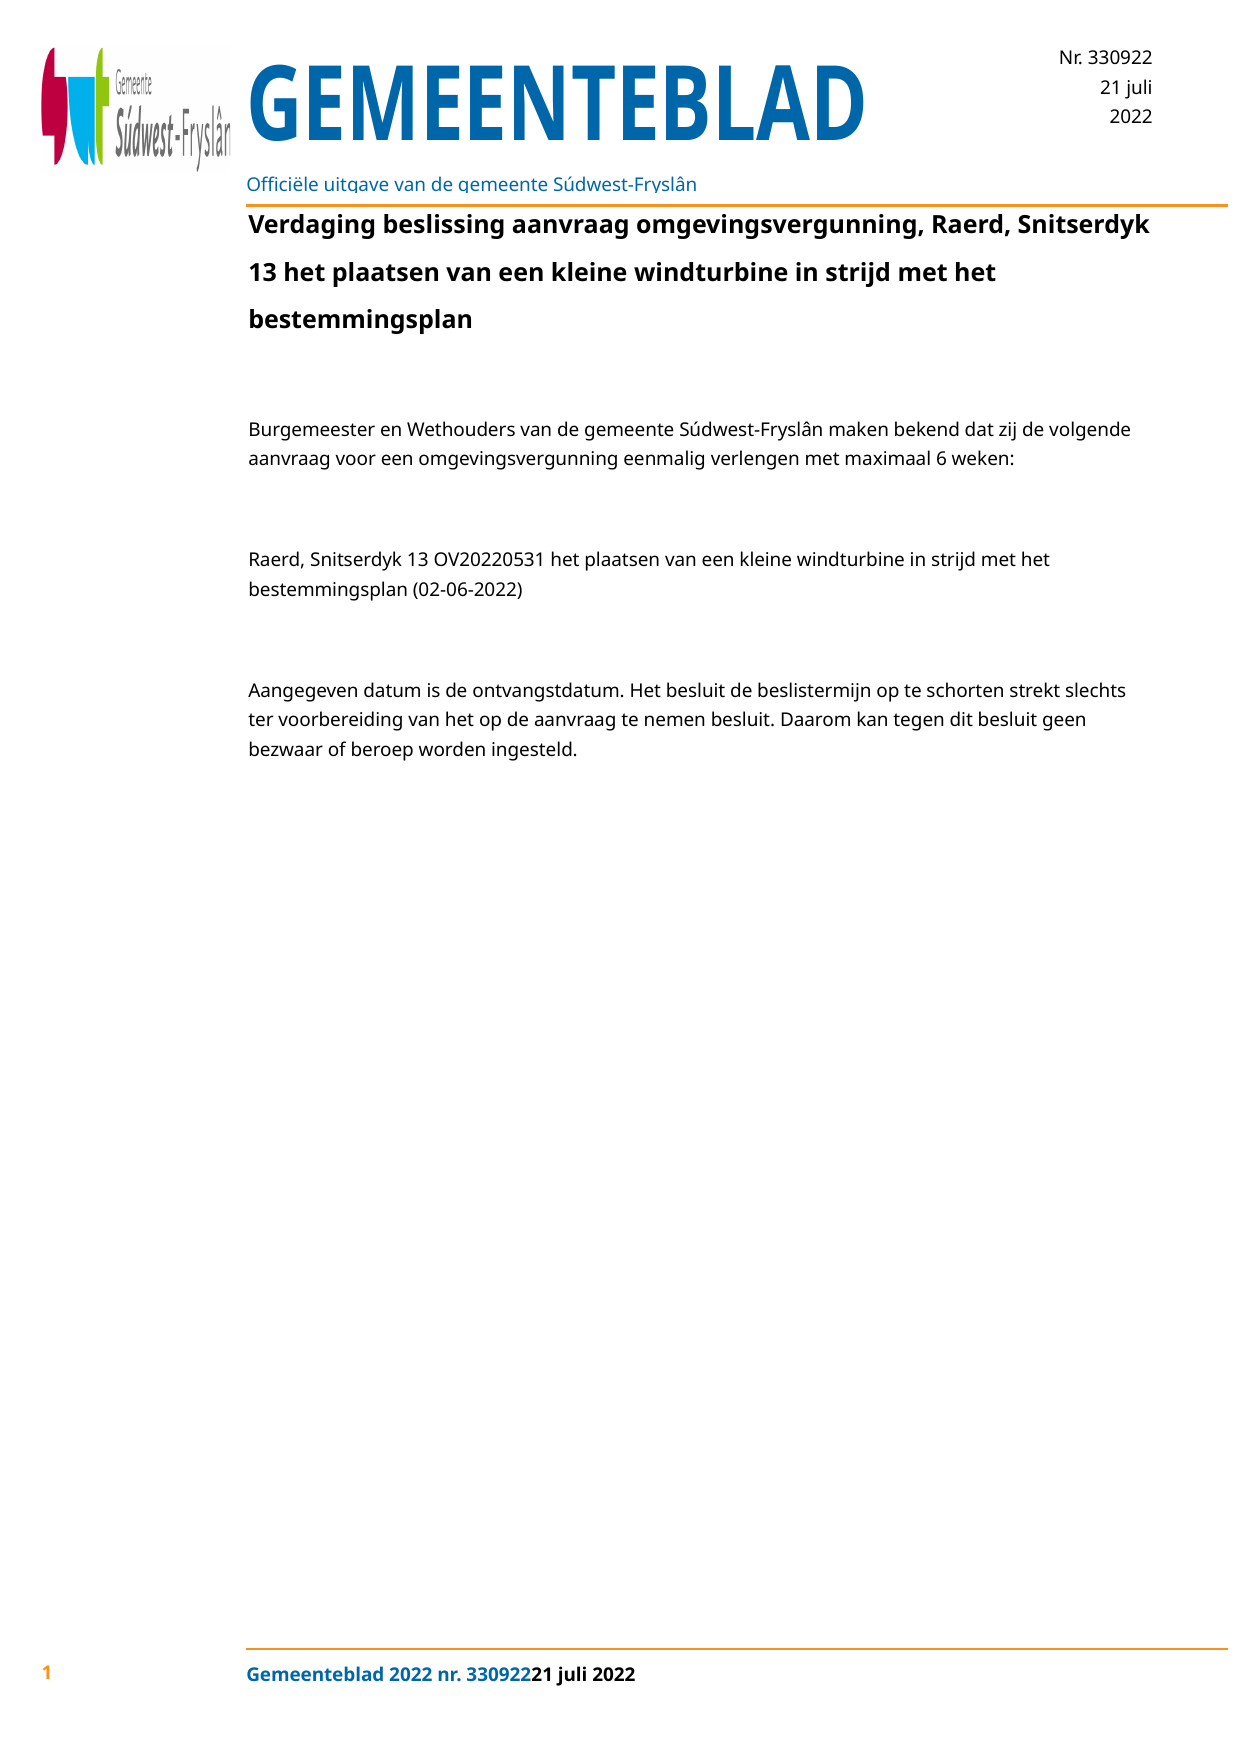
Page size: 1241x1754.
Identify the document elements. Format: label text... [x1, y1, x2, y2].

text Raerd, Snitserdyk 13 OV20220531 het plaatsen van een kleine windturbine in strijd met het bestemmingsplan (02-06-2022) [248, 546, 1152, 602]
text Burgemeester en Wethouders van de gemeente Súdwest-Fryslân maken bekend dat zij de volgende aanvraag voor een omgevingsvergunning eenmalig verlengen met maximaal 6 weken: [248, 416, 1152, 471]
text Verdaging beslissing aanvraag omgevingsvergunning, Raerd, Snitserdyk 13 het plaatsen van een kleine windturbine in strijd met het bestemmingsplan [248, 207, 1152, 336]
picture [41, 47, 231, 172]
text Aangegeven datum is de ontvangstdatum. Het besluit de beslistermijn op te schorten strekt slechts ter voorbereiding van het op de aanvraag te nemen besluit. Daarom kan tegen dit besluit geen bezwaar of beroep worden ingesteld. [248, 677, 1152, 762]
